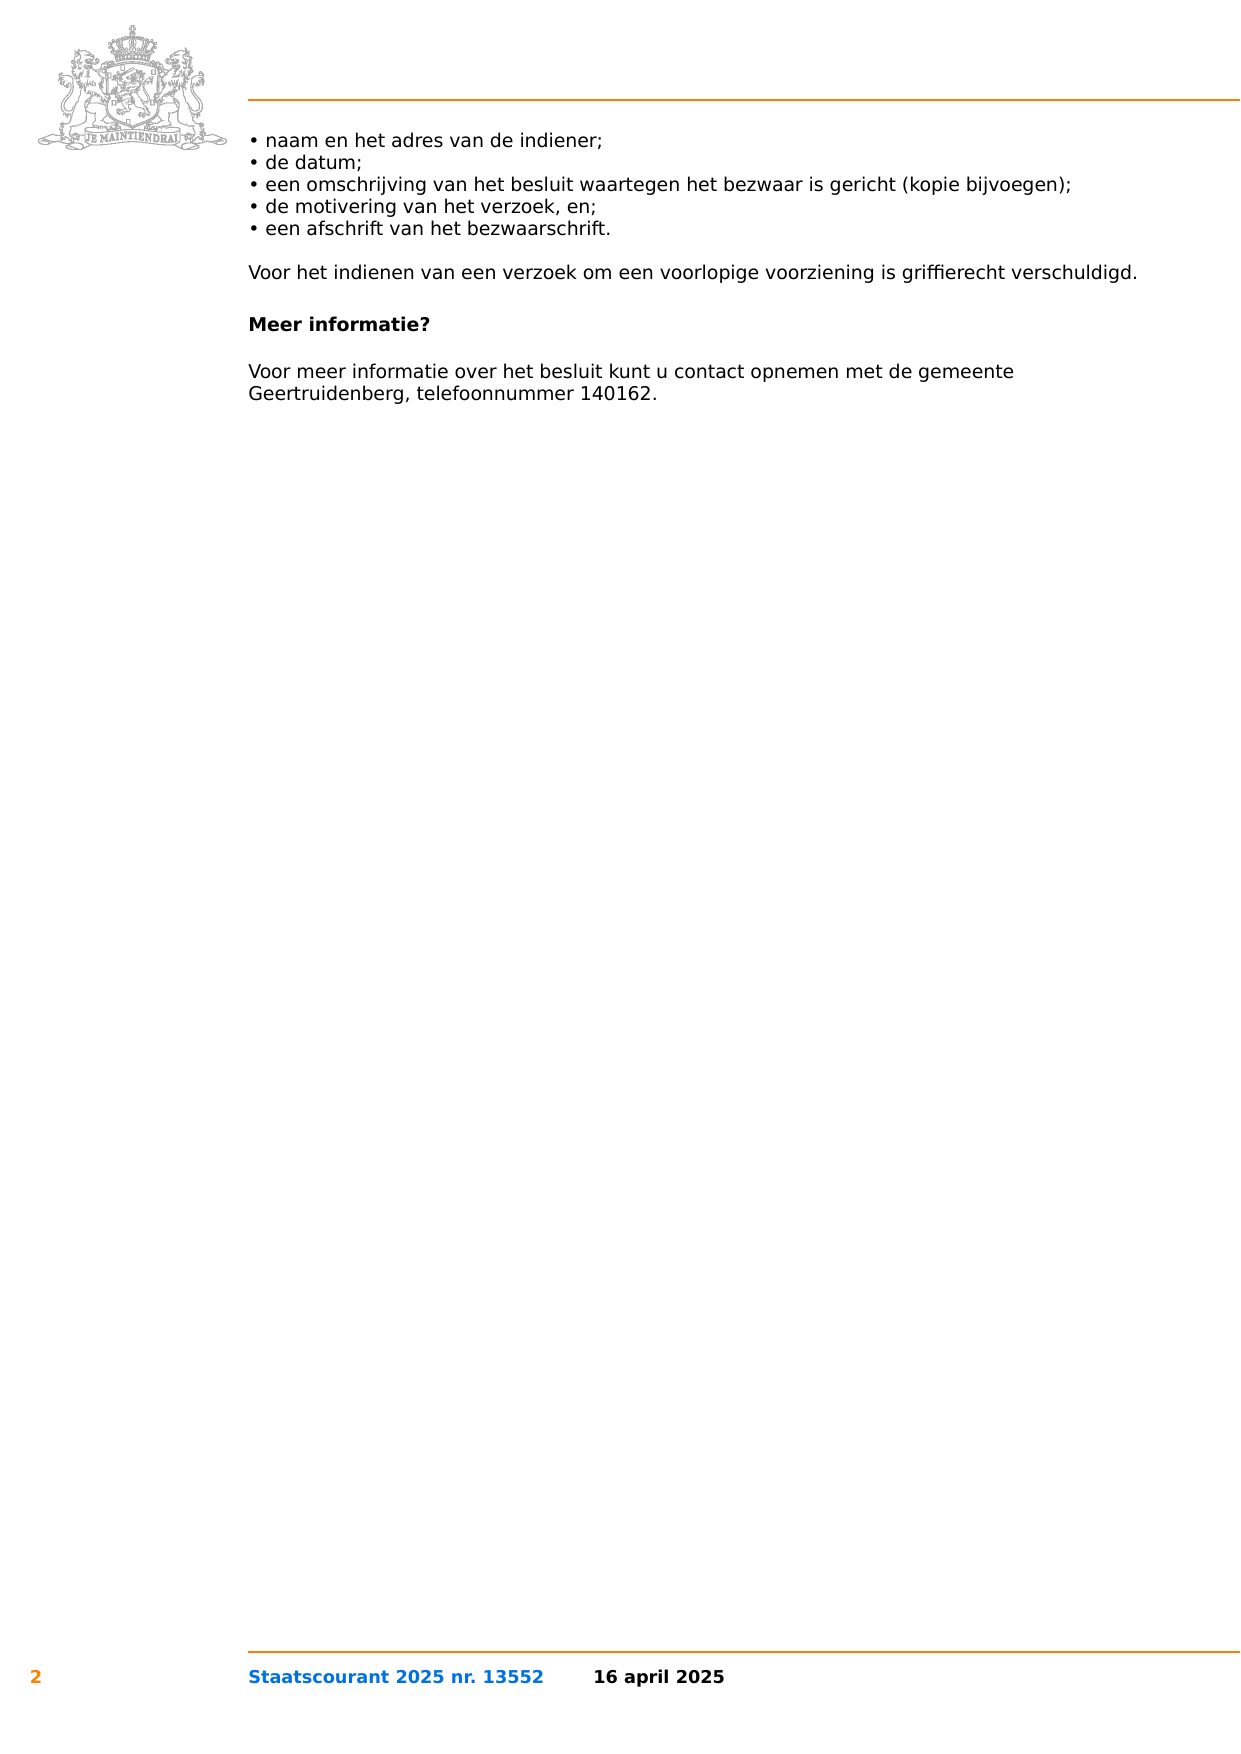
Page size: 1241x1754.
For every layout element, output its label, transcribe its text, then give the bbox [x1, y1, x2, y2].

text Voor meer informatie over het besluit kunt u contact opnemen met de gemeente Geertruidenberg, telefoonnummer 140162. [248, 361, 1163, 404]
text • een afschrift van het bezwaarschrift. [248, 218, 1163, 240]
text • de motivering van het verzoek, en; [248, 196, 1163, 218]
picture [38, 25, 227, 150]
text Voor het indienen van een verzoek om een voorlopige voorziening is griffierecht verschuldigd. [248, 262, 1163, 284]
subtitle Meer informatie? [248, 314, 1163, 336]
text • de datum; [248, 152, 1163, 174]
text • naam en het adres van de indiener; [248, 130, 1163, 152]
text • een omschrijving van het besluit waartegen het bezwaar is gericht (kopie bijvoegen); [248, 174, 1163, 196]
